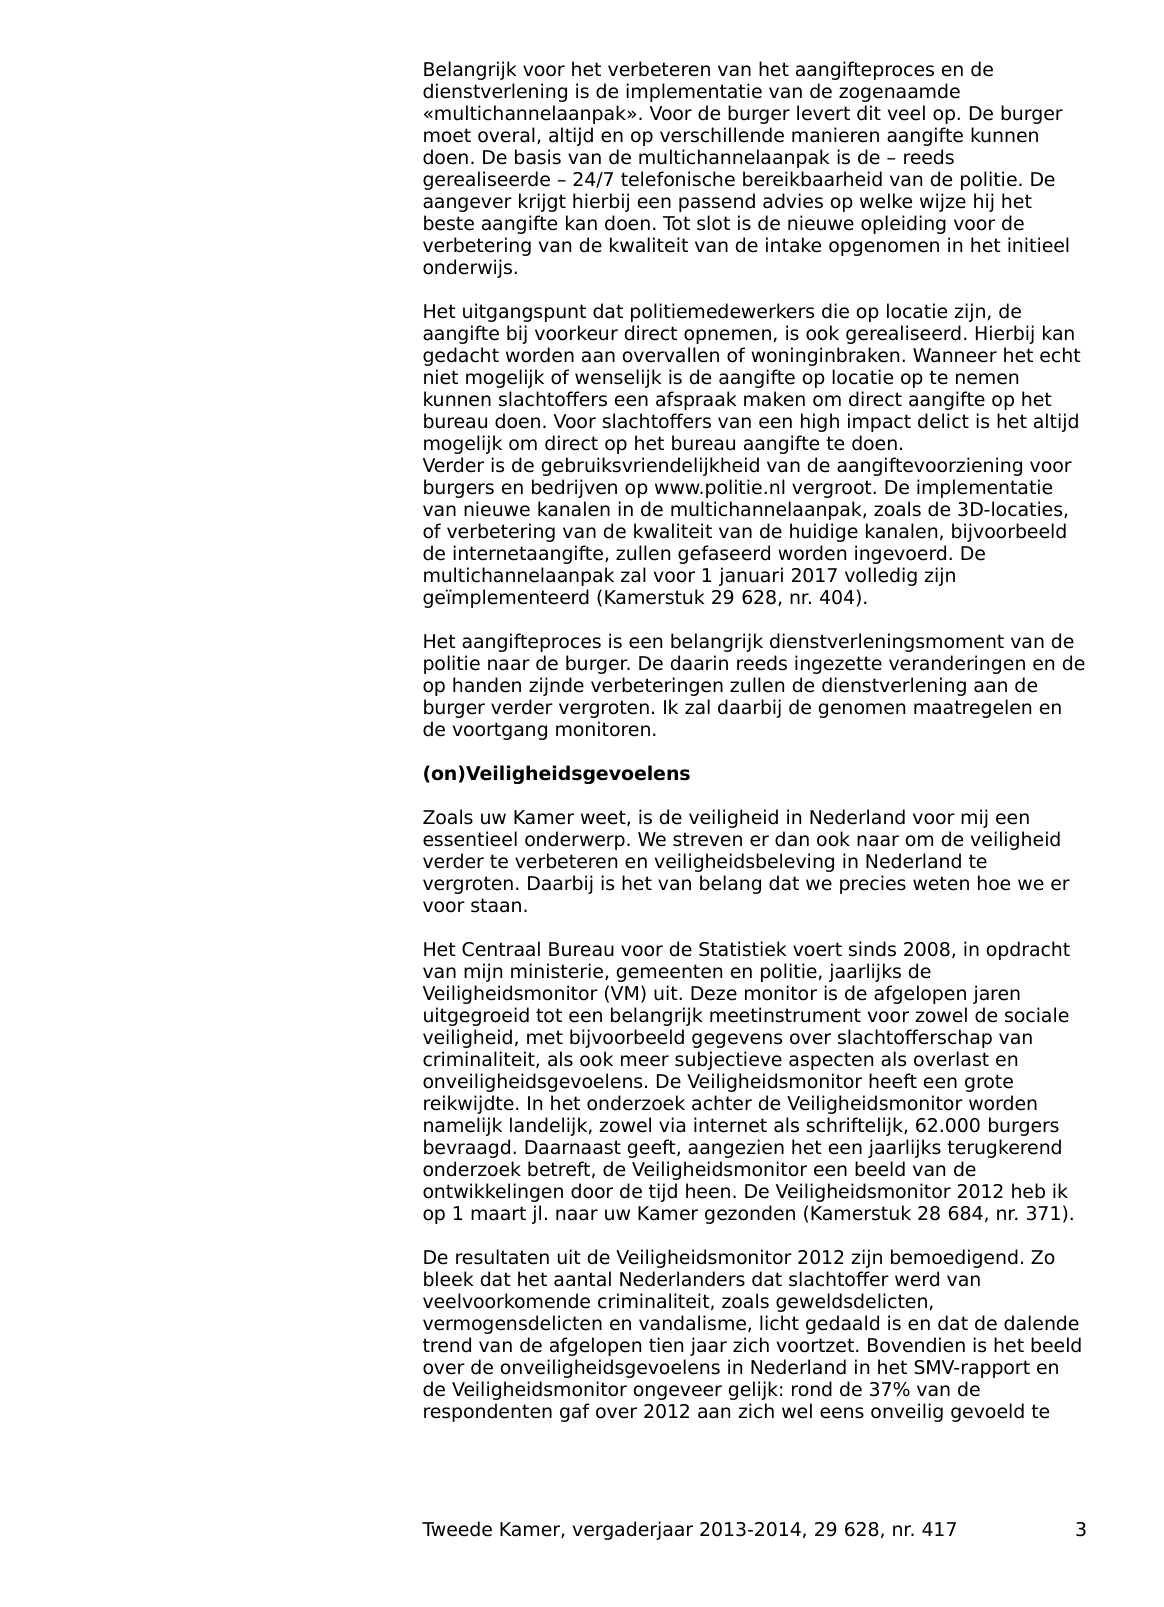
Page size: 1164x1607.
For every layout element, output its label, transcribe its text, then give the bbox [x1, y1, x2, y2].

text De resultaten uit de Veiligheidsmonitor 2012 zijn bemoedigend. Zo bleek dat het aantal Nederlanders dat slachtoffer werd van veelvoorkomende criminaliteit, zoals geweldsdelicten, vermogensdelicten en vandalisme, licht gedaald is en dat de dalende trend van de afgelopen tien jaar zich voortzet. Bovendien is het beeld over de onveiligheidsgevoelens in Nederland in het SMV-rapport en de Veiligheidsmonitor ongeveer gelijk: rond de 37% van de respondenten gaf over 2012 aan zich wel eens onveilig gevoeld te [422, 1247, 1087, 1423]
text Zoals uw Kamer weet, is de veiligheid in Nederland voor mij een essentieel onderwerp. We streven er dan ook naar om de veiligheid verder te verbeteren en veiligheidsbeleving in Nederland te vergroten. Daarbij is het van belang dat we precies weten hoe we er voor staan. [422, 807, 1087, 917]
text Het aangifteproces is een belangrijk dienstverleningsmoment van de politie naar de burger. De daarin reeds ingezette veranderingen en de op handen zijnde verbeteringen zullen de dienstverlening aan de burger verder vergroten. Ik zal daarbij de genomen maatregelen en de voortgang monitoren. [422, 631, 1087, 741]
text Het Centraal Bureau voor de Statistiek voert sinds 2008, in opdracht van mijn ministerie, gemeenten en politie, jaarlijks de Veiligheidsmonitor (VM) uit. Deze monitor is de afgelopen jaren uitgegroeid tot een belangrijk meetinstrument voor zowel de sociale veiligheid, met bijvoorbeeld gegevens over slachtofferschap van criminaliteit, als ook meer subjectieve aspecten als overlast en onveiligheidsgevoelens. De Veiligheidsmonitor heeft een grote reikwijdte. In het onderzoek achter de Veiligheidsmonitor worden namelijk landelijk, zowel via internet als schriftelijk, 62.000 burgers bevraagd. Daarnaast geeft, aangezien het een jaarlijks terugkerend onderzoek betreft, de Veiligheidsmonitor een beeld van de ontwikkelingen door de tijd heen. De Veiligheidsmonitor 2012 heb ik op 1 maart jl. naar uw Kamer gezonden (Kamerstuk 28 684, nr. 371). [422, 939, 1087, 1225]
subtitle (on)Veiligheidsgevoelens [422, 763, 1087, 785]
text Verder is de gebruiksvriendelijkheid van de aangiftevoorziening voor burgers en bedrijven op www.politie.nl vergroot. De implementatie van nieuwe kanalen in de multichannelaanpak, zoals de 3D-locaties, of verbetering van de kwaliteit van de huidige kanalen, bijvoorbeeld de internetaangifte, zullen gefaseerd worden ingevoerd. De multichannelaanpak zal voor 1 januari 2017 volledig zijn geïmplementeerd (Kamerstuk 29 628, nr. 404). [422, 455, 1087, 609]
text Belangrijk voor het verbeteren van het aangifteproces en de dienstverlening is de implementatie van de zogenaamde «multichannelaanpak». Voor de burger levert dit veel op. De burger moet overal, altijd en op verschillende manieren aangifte kunnen doen. De basis van de multichannelaanpak is de – reeds gerealiseerde – 24/7 telefonische bereikbaarheid van de politie. De aangever krijgt hierbij een passend advies op welke wijze hij het beste aangifte kan doen. Tot slot is de nieuwe opleiding voor de verbetering van de kwaliteit van de intake opgenomen in het initieel onderwijs. [422, 59, 1087, 279]
text Het uitgangspunt dat politiemedewerkers die op locatie zijn, de aangifte bij voorkeur direct opnemen, is ook gerealiseerd. Hierbij kan gedacht worden aan overvallen of woninginbraken. Wanneer het echt niet mogelijk of wenselijk is de aangifte op locatie op te nemen kunnen slachtoffers een afspraak maken om direct aangifte op het bureau doen. Voor slachtoffers van een high impact delict is het altijd mogelijk om direct op het bureau aangifte te doen. [422, 301, 1087, 455]
